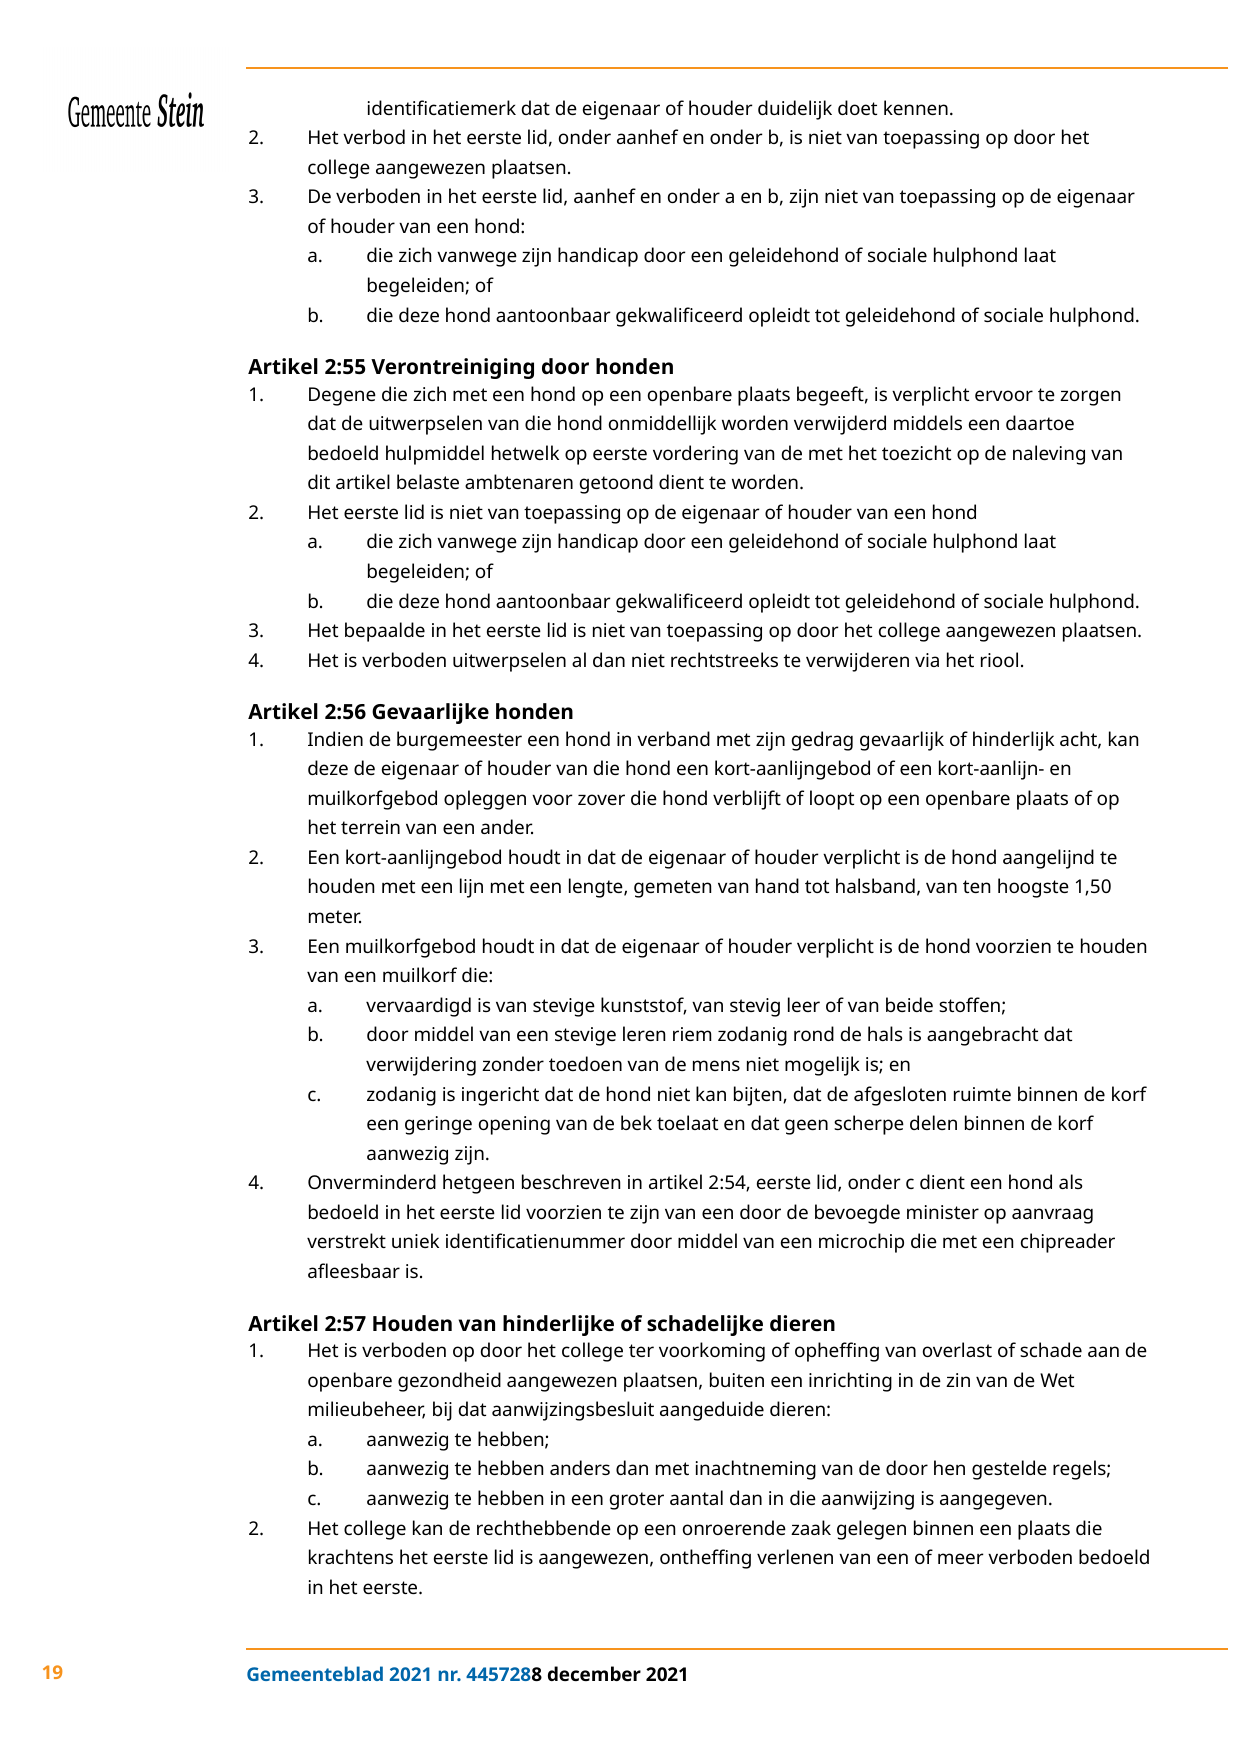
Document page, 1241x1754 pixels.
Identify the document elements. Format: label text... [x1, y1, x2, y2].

picture [41, 47, 231, 172]
list Het verbod in het eerste lid, onder aanhef en onder b, is niet van toepassing op door het college aangewezen plaatsen. [248, 124, 1152, 180]
list Het bepaalde in het eerste lid is niet van toepassing op door het college aangewezen plaatsen. [248, 617, 1152, 643]
list Onverminderd hetgeen beschreven in artikel 2:54, eerste lid, onder c dient een hond als bedoeld in het eerste lid voorzien te zijn van een door de bevoegde minister op aanvraag verstrekt uniek identificatienummer door middel van een microchip die met een chipreader afleesbaar is. [248, 1169, 1152, 1284]
list Indien de burgemeester een hond in verband met zijn gedrag gevaarlijk of hinderlijk acht, kan deze de eigenaar of houder van die hond een kort-aanlijngebod of een kort-aanlijn- en muilkorfgebod opleggen voor zover die hond verblijft of loopt op een openbare plaats of op het terrein van een ander. [248, 726, 1152, 840]
list identificatiemerk dat de eigenaar of houder duidelijk doet kennen. [307, 95, 1152, 121]
list die zich vanwege zijn handicap door een geleidehond of sociale hulphond laat begeleiden; of [307, 529, 1152, 584]
list Het is verboden op door het college ter voorkoming of opheffing van overlast of schade aan de openbare gezondheid aangewezen plaatsen, buiten een inrichting in de zin van de Wet milieubeheer, bij dat aanwijzingsbesluit aangeduide dieren: [248, 1337, 1152, 1422]
list Een muilkorfgebod houdt in dat de eigenaar of houder verplicht is de hond voorzien te houden van een muilkorf die: [248, 933, 1152, 988]
text Artikel 2:57 Houden van hinderlijke of schadelijke dieren [248, 1309, 1152, 1337]
list Het is verboden uitwerpselen al dan niet rechtstreeks te verwijderen via het riool. [248, 647, 1152, 673]
list De verboden in het eerste lid, aanhef en onder a en b, zijn niet van toepassing op de eigenaar of houder van een hond: [248, 183, 1152, 239]
list door middel van een stevige leren riem zodanig rond de hals is aangebracht dat verwijdering zonder toedoen van de mens niet mogelijk is; en [307, 1022, 1152, 1077]
list Degene die zich met een hond op een openbare plaats begeeft, is verplicht ervoor te zorgen dat de uitwerpselen van die hond onmiddellijk worden verwijderd middels een daartoe bedoeld hulpmiddel hetwelk op eerste vordering van de met het toezicht op de naleving van dit artikel belaste ambtenaren getoond dient te worden. [248, 381, 1152, 495]
list die deze hond aantoonbaar gekwalificeerd opleidt tot geleidehond of sociale hulphond. [307, 588, 1152, 613]
list aanwezig te hebben anders dan met inachtneming van de door hen gestelde regels; [307, 1456, 1152, 1481]
text Artikel 2:56 Gevaarlijke honden [248, 697, 1152, 726]
list vervaardigd is van stevige kunststof, van stevig leer of van beide stoffen; [307, 992, 1152, 1018]
list zodanig is ingericht dat de hond niet kan bijten, dat de afgesloten ruimte binnen de korf een geringe opening van de bek toelaat en dat geen scherpe delen binnen de korf aanwezig zijn. [307, 1081, 1152, 1166]
list Het eerste lid is niet van toepassing op de eigenaar of houder van een hond [248, 499, 1152, 525]
list aanwezig te hebben in een groter aantal dan in die aanwijzing is aangegeven. [307, 1485, 1152, 1511]
list Het college kan de rechthebbende op een onroerende zaak gelegen binnen een plaats die krachtens het eerste lid is aangewezen, ontheffing verlenen van een of meer verboden bedoeld in het eerste. [248, 1515, 1152, 1599]
text Artikel 2:55 Verontreiniging door honden [248, 352, 1152, 381]
list aanwezig te hebben; [307, 1426, 1152, 1452]
list die deze hond aantoonbaar gekwalificeerd opleidt tot geleidehond of sociale hulphond. [307, 302, 1152, 328]
list die zich vanwege zijn handicap door een geleidehond of sociale hulphond laat begeleiden; of [307, 243, 1152, 298]
list Een kort-aanlijngebod houdt in dat de eigenaar of houder verplicht is de hond aangelijnd te houden met een lijn met een lengte, gemeten van hand tot halsband, van ten hoogste 1,50 meter. [248, 844, 1152, 929]
